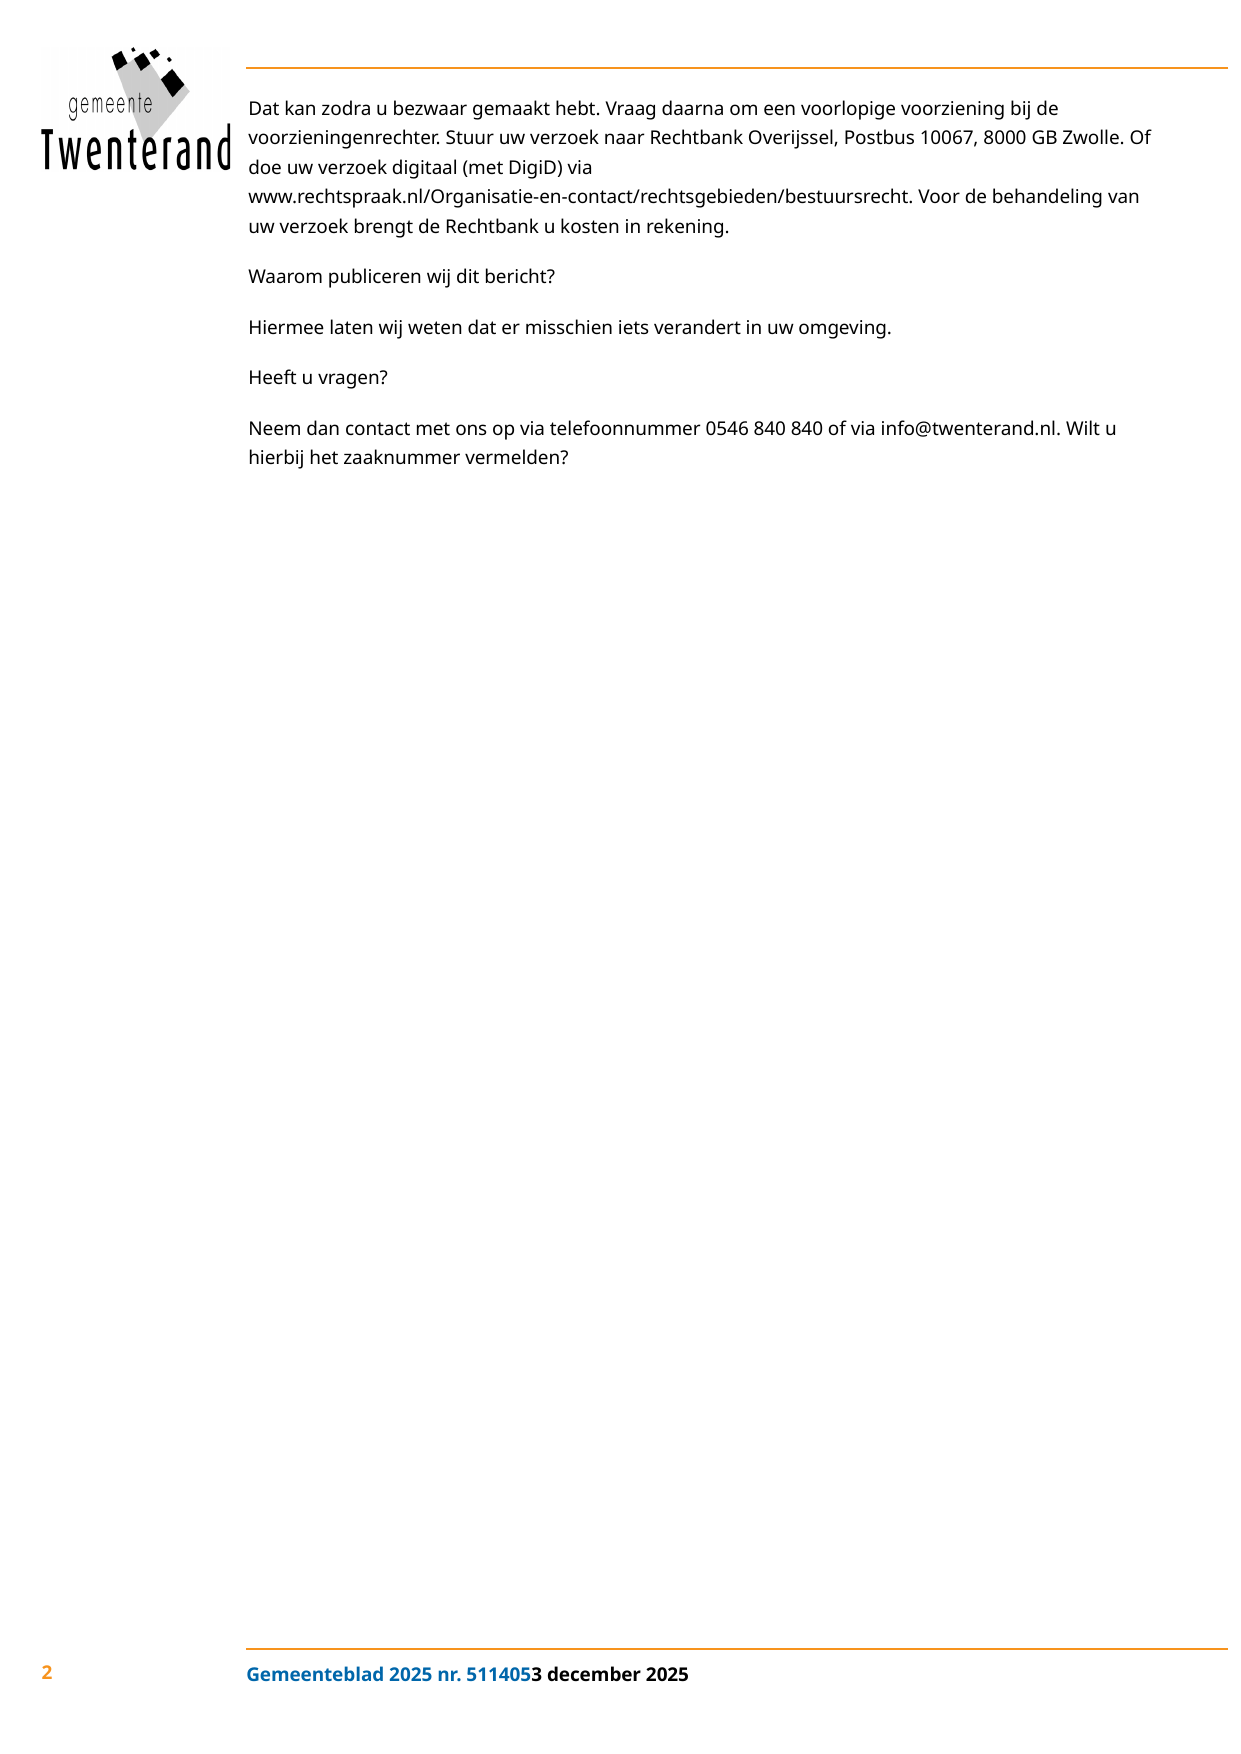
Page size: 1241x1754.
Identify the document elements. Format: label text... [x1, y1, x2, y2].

text Hiermee laten wij weten dat er misschien iets verandert in uw omgeving. [248, 314, 1152, 340]
text Waarom publiceren wij dit bericht? [248, 263, 1152, 289]
text Dat kan zodra u bezwaar gemaakt hebt. Vraag daarna om een voorlopige voorziening bij de voorzieningenrechter. Stuur uw verzoek naar Rechtbank Overijssel, Postbus 10067, 8000 GB Zwolle. Of doe uw verzoek digitaal (met DigiD) via www.rechtspraak.nl/Organisatie-en-contact/rechtsgebieden/bestuursrecht. Voor de behandeling van uw verzoek brengt de Rechtbank u kosten in rekening. [248, 95, 1152, 239]
text Neem dan contact met ons op via telefoonnummer 0546 840 840 of via info@twenterand.nl. Wilt u hierbij het zaaknummer vermelden? [248, 415, 1152, 470]
picture [41, 47, 231, 172]
text Heeft u vragen? [248, 364, 1152, 390]
